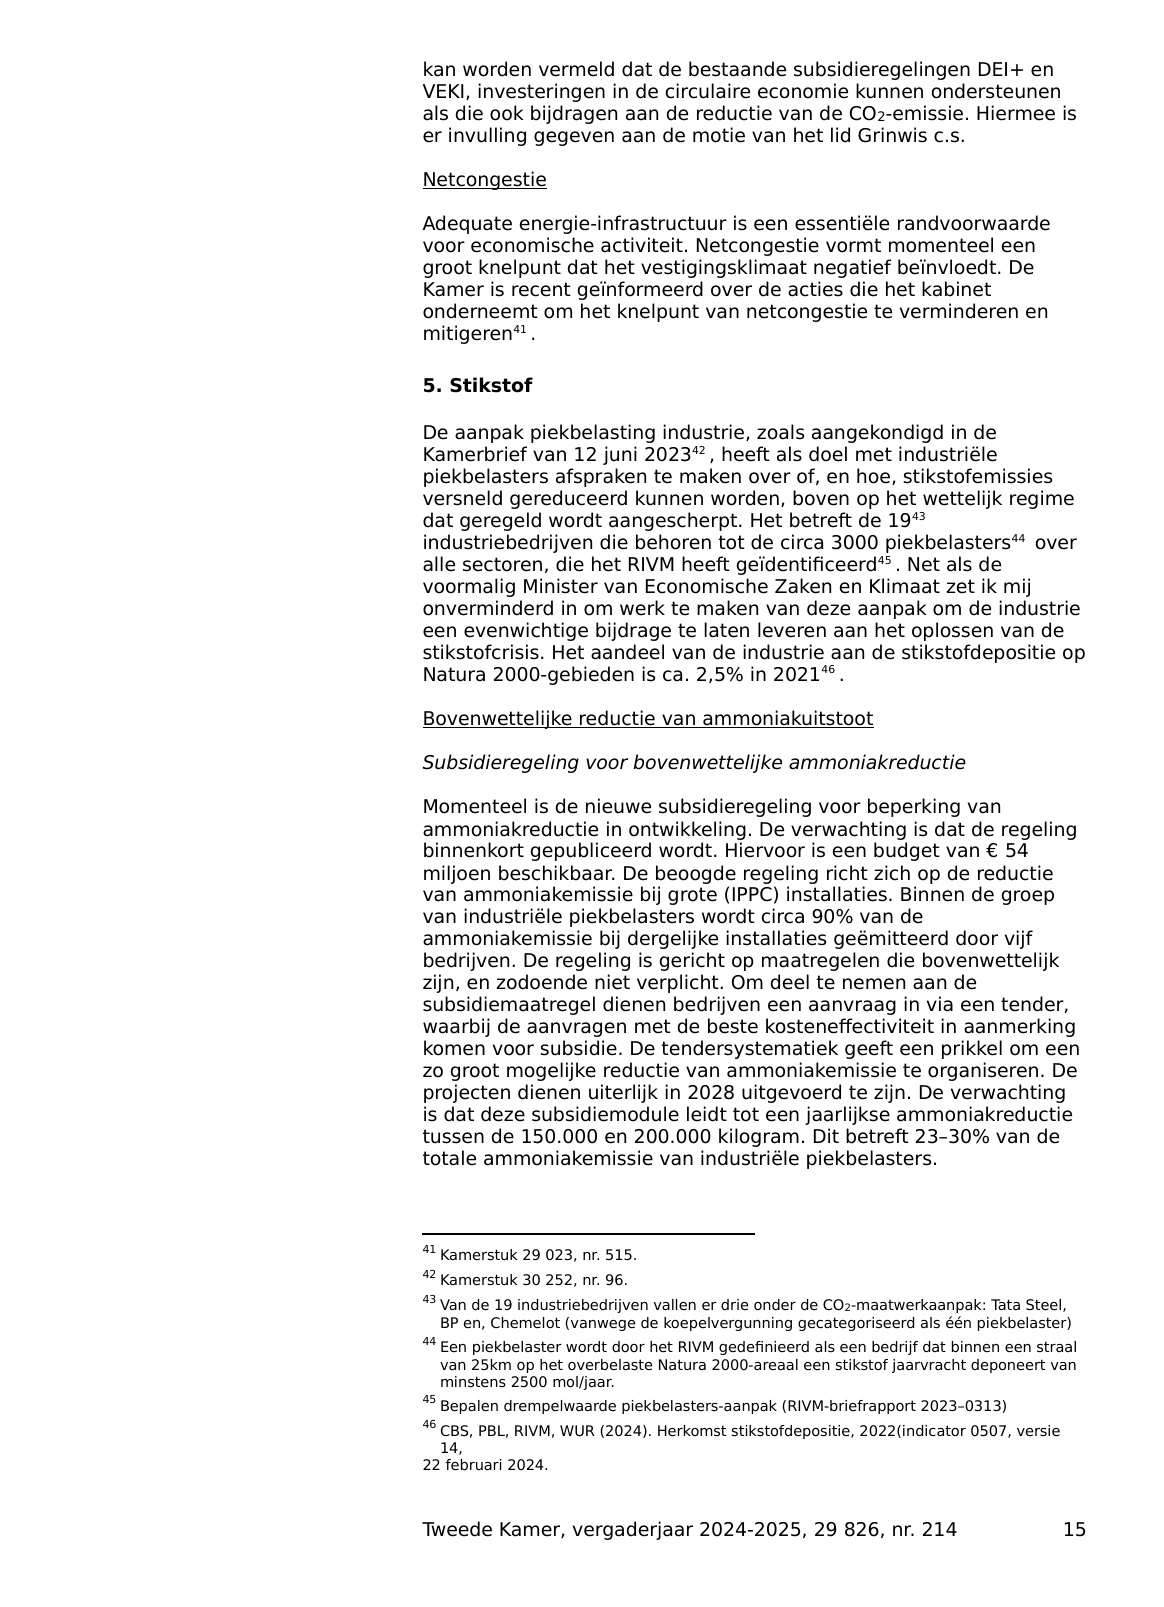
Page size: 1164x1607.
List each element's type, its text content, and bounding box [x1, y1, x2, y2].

subtitle 5. Stikstof [422, 375, 1087, 397]
text Momenteel is de nieuwe subsidieregeling voor beperking van ammoniakreductie in ontwikkeling. De verwachting is dat de regeling binnenkort gepubliceerd wordt. Hiervoor is een budget van € 54 miljoen beschikbaar. De beoogde regeling richt zich op de reductie van ammoniakemissie bij grote (IPPC) installaties. Binnen de groep van industriële piekbelasters wordt circa 90% van de ammoniakemissie bij dergelijke installaties geëmitteerd door vijf bedrijven. De regeling is gericht op maatregelen die bovenwettelijk zijn, en zodoende niet verplicht. Om deel te nemen aan de subsidiemaatregel dienen bedrijven een aanvraag in via een tender, waarbij de aanvragen met de beste kosteneffectiviteit in aanmerking komen voor subsidie. De tendersystematiek geeft een prikkel om een zo groot mogelijke reductie van ammoniakemissie te organiseren. De projecten dienen uiterlijk in 2028 uitgevoerd te zijn. De verwachting is dat deze subsidiemodule leidt tot een jaarlijkse ammoniakreductie tussen de 150.000 en 200.000 kilogram. Dit betreft 23–30% van de totale ammoniakemissie van industriële piekbelasters. [422, 796, 1087, 1170]
subtitle Netcongestie [422, 169, 1087, 191]
text Van de 19 industriebedrijven vallen er drie onder de CO2-maatwerkaanpak: Tata Steel, BP en, Chemelot (vanwege de koepelvergunning gecategoriseerd als één piekbelaster) [422, 1293, 1087, 1332]
subtitle Subsidieregeling voor bovenwettelijke ammoniakreductie [422, 752, 1087, 774]
text Adequate energie-infrastructuur is een essentiële randvoorwaarde voor economische activiteit. Netcongestie vormt momenteel een groot knelpunt dat het vestigingsklimaat negatief beïnvloedt. De Kamer is recent geïnformeerd over de acties die het kabinet onderneemt om het knelpunt van netcongestie te verminderen en mitigeren. [422, 213, 1087, 345]
text Kamerstuk 29 023, nr. 515. [422, 1243, 1087, 1265]
subtitle Bovenwettelijke reductie van ammoniakuitstoot [422, 708, 1087, 730]
text Bepalen drempelwaarde piekbelasters-aanpak (RIVM-briefrapport 2023–0313) [422, 1393, 1087, 1416]
text kan worden vermeld dat de bestaande subsidieregelingen DEI+ en VEKI, investeringen in de circulaire economie kunnen ondersteunen als die ook bijdragen aan de reductie van de CO2-emissie. Hiermee is er invulling gegeven aan de motie van het lid Grinwis c.s. [422, 59, 1087, 147]
text Een piekbelaster wordt door het RIVM gedefinieerd als een bedrijf dat binnen een straal van 25km op het overbelaste Natura 2000-areaal een stikstof jaarvracht deponeert van minstens 2500 mol/jaar. [422, 1335, 1087, 1391]
text Kamerstuk 30 252, nr. 96. [422, 1268, 1087, 1290]
text De aanpak piekbelasting industrie, zoals aangekondigd in de Kamerbrief van 12 juni 2023, heeft als doel met industriële piekbelasters afspraken te maken over of, en hoe, stikstofemissies versneld gereduceerd kunnen worden, boven op het wettelijk regime dat geregeld wordt aangescherpt. Het betreft de 19 industriebedrijven die behoren tot de circa 3000 piekbelasters over alle sectoren, die het RIVM heeft geïdentificeerd. Net als de voormalig Minister van Economische Zaken en Klimaat zet ik mij onverminderd in om werk te maken van deze aanpak om de industrie een evenwichtige bijdrage te laten leveren aan het oplossen van de stikstofcrisis. Het aandeel van de industrie aan de stikstofdepositie op Natura 2000-gebieden is ca. 2,5% in 2021. [422, 422, 1087, 686]
text 22 februari 2024. [422, 1457, 1087, 1474]
text CBS, PBL, RIVM, WUR (2024). Herkomst stikstofdepositie, 2022(indicator 0507, versie 14, [422, 1418, 1087, 1457]
